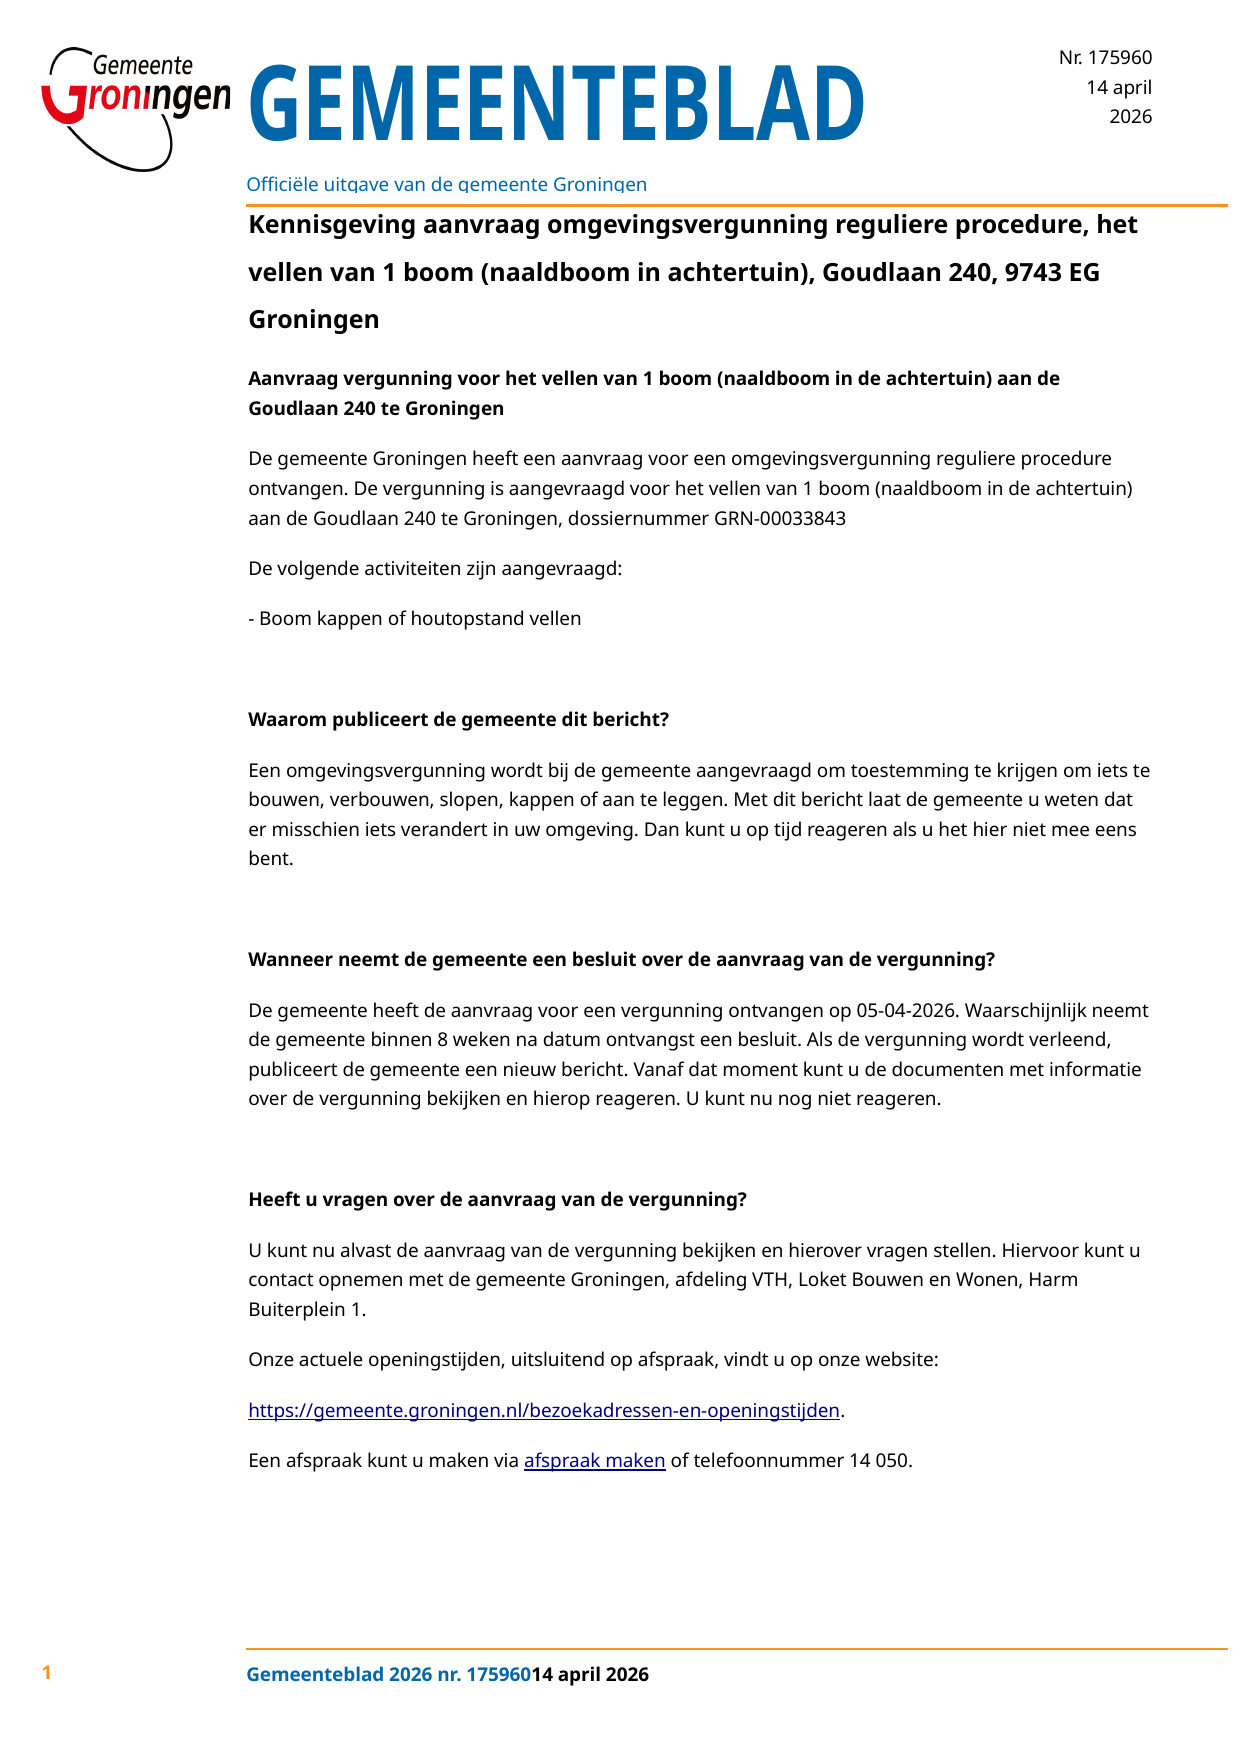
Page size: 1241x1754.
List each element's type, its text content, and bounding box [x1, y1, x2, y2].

text U kunt nu alvast de aanvraag van de vergunning bekijken en hierover vragen stellen. Hiervoor kunt u contact opnemen met de gemeente Groningen, afdeling VTH, Loket Bouwen en Wonen, Harm Buiterplein 1. [248, 1237, 1152, 1322]
text Een omgevingsvergunning wordt bij de gemeente aangevraagd om toestemming te krijgen om iets te bouwen, verbouwen, slopen, kappen of aan te leggen. Met dit bericht laat de gemeente u weten dat er misschien iets verandert in uw omgeving. Dan kunt u op tijd reageren als u het hier niet mee eens bent. [248, 757, 1152, 871]
text Heeft u vragen over de aanvraag van de vergunning? [248, 1186, 1152, 1212]
text - Boom kappen of houtopstand vellen [248, 606, 1152, 631]
text De gemeente heeft de aanvraag voor een vergunning ontvangen op 05-04-2026. Waarschijnlijk neemt de gemeente binnen 8 weken na datum ontvangst een besluit. Als de vergunning wordt verleend, publiceert de gemeente een nieuw bericht. Vanaf dat moment kunt u de documenten met informatie over de vergunning bekijken en hierop reageren. U kunt nu nog niet reageren. [248, 997, 1152, 1111]
picture [41, 47, 231, 172]
text Aanvraag vergunning voor het vellen van 1 boom (naaldboom in de achtertuin) aan de Goudlaan 240 te Groningen [248, 366, 1152, 421]
text Waarom publiceert de gemeente dit bericht? [248, 706, 1152, 732]
text Wanneer neemt de gemeente een besluit over de aanvraag van de vergunning? [248, 946, 1152, 972]
text De volgende activiteiten zijn aangevraagd: [248, 555, 1152, 581]
text De gemeente Groningen heeft een aanvraag voor een omgevingsvergunning reguliere procedure ontvangen. De vergunning is aangevraagd voor het vellen van 1 boom (naaldboom in de achtertuin) aan de Goudlaan 240 te Groningen, dossiernummer GRN-00033843 [248, 446, 1152, 530]
text Onze actuele openingstijden, uitsluitend op afspraak, vindt u op onze website: [248, 1346, 1152, 1372]
text Een afspraak kunt u maken via afspraak maken of telefoonnummer 14 050. [248, 1447, 1152, 1473]
text https://gemeente.groningen.nl/bezoekadressen-en-openingstijden. [248, 1397, 1152, 1422]
text Kennisgeving aanvraag omgevingsvergunning reguliere procedure, het vellen van 1 boom (naaldboom in achtertuin), Goudlaan 240, 9743 EG Groningen [248, 207, 1152, 336]
